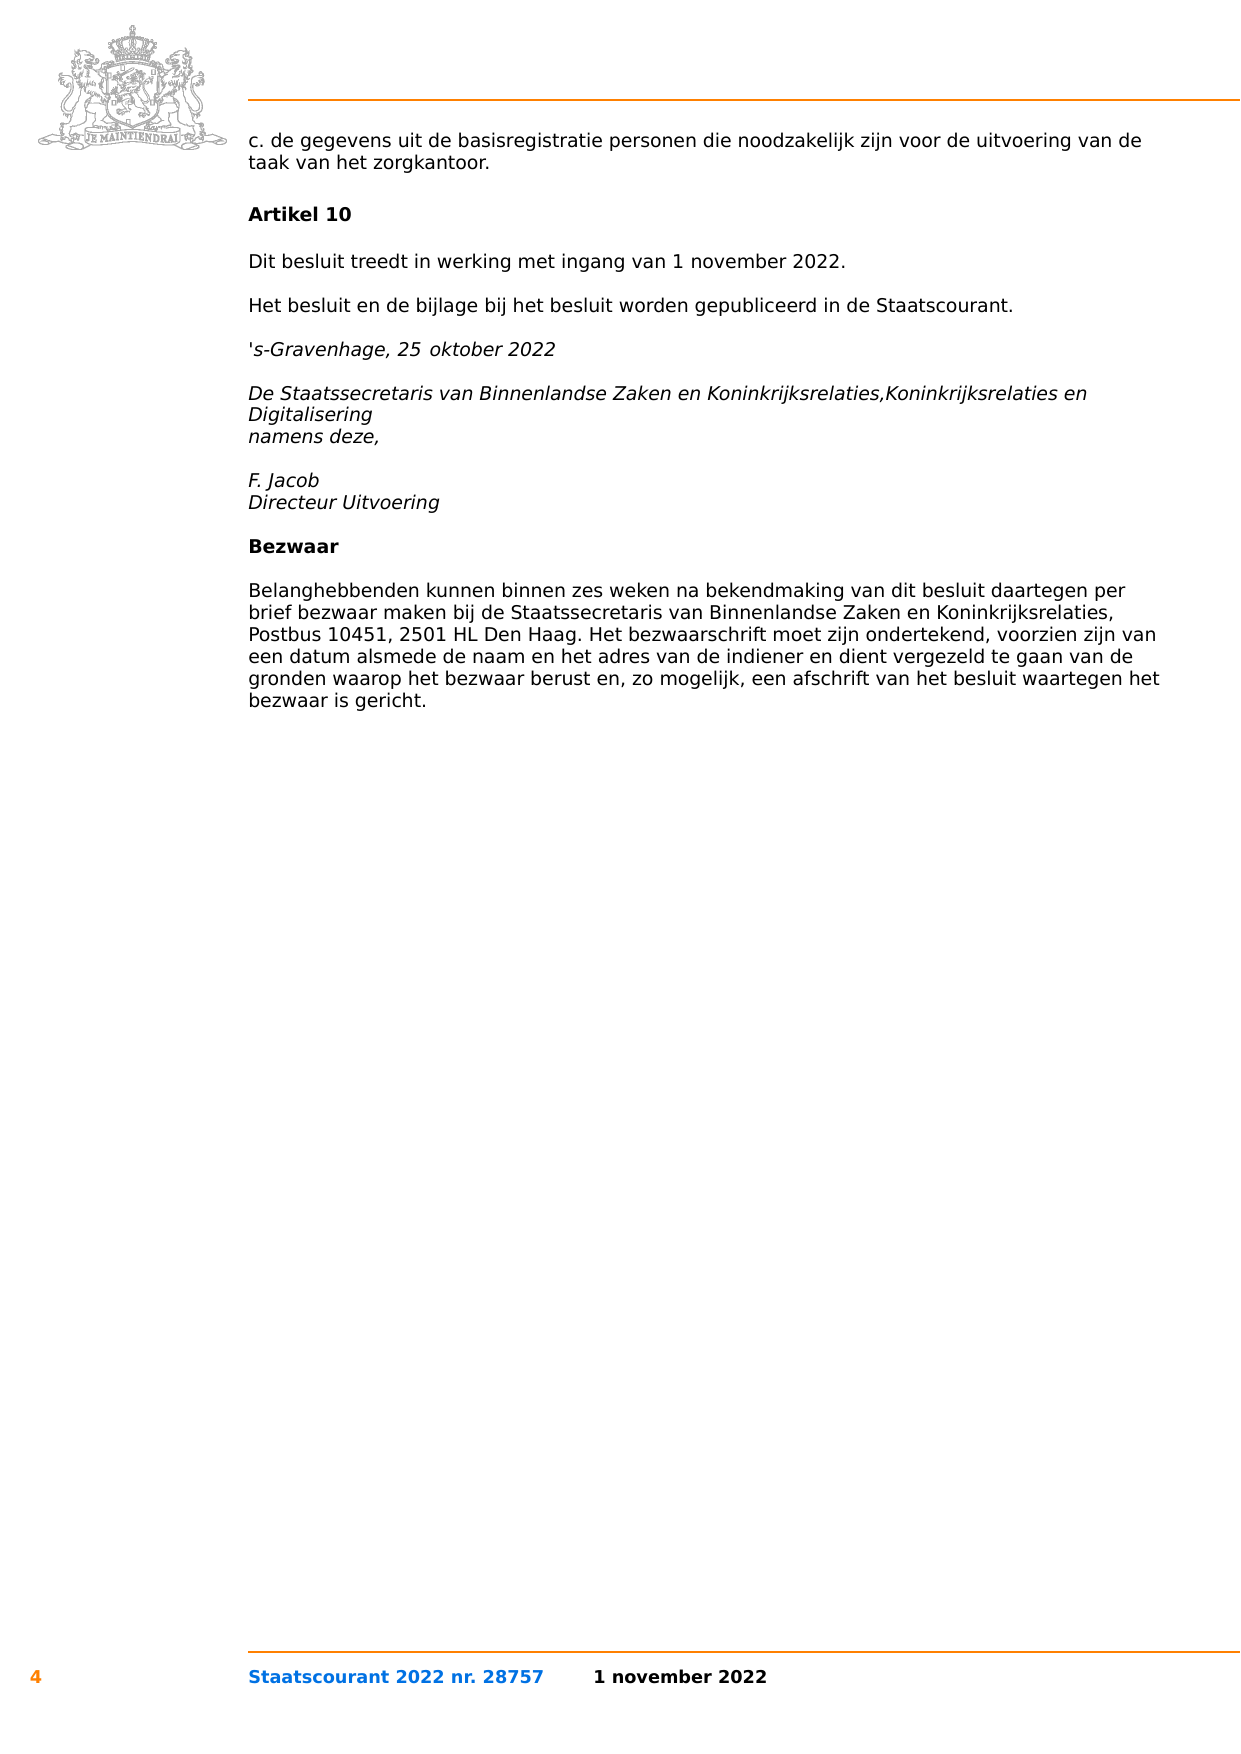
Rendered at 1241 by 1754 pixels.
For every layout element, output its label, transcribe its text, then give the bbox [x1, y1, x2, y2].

text Belanghebbenden kunnen binnen zes weken na bekendmaking van dit besluit daartegen per brief bezwaar maken bij de Staatssecretaris van Binnenlandse Zaken en Koninkrijksrelaties, Postbus 10451, 2501 HL Den Haag. Het bezwaarschrift moet zijn ondertekend, voorzien zijn van een datum alsmede de naam en het adres van de indiener en dient vergezeld te gaan van de gronden waarop het bezwaar berust en, zo mogelijk, een afschrift van het besluit waartegen het bezwaar is gericht. [248, 580, 1163, 712]
text 's-Gravenhage, 25 oktober 2022 [248, 338, 1163, 361]
text Bezwaar [248, 536, 1163, 558]
text Dit besluit treedt in werking met ingang van 1 november 2022. [248, 251, 1163, 273]
text De Staatssecretaris van Binnenlandse Zaken en Koninkrijksrelaties,Koninkrijksrelaties en Digitalisering namens deze, F. Jacob Directeur Uitvoering [248, 382, 1163, 514]
subtitle Artikel 10 [248, 204, 1163, 226]
picture [38, 25, 227, 150]
text Het besluit en de bijlage bij het besluit worden gepubliceerd in de Staatscourant. [248, 295, 1163, 317]
text c. de gegevens uit de basisregistratie personen die noodzakelijk zijn voor de uitvoering van de taak van het zorgkantoor. [248, 130, 1163, 174]
